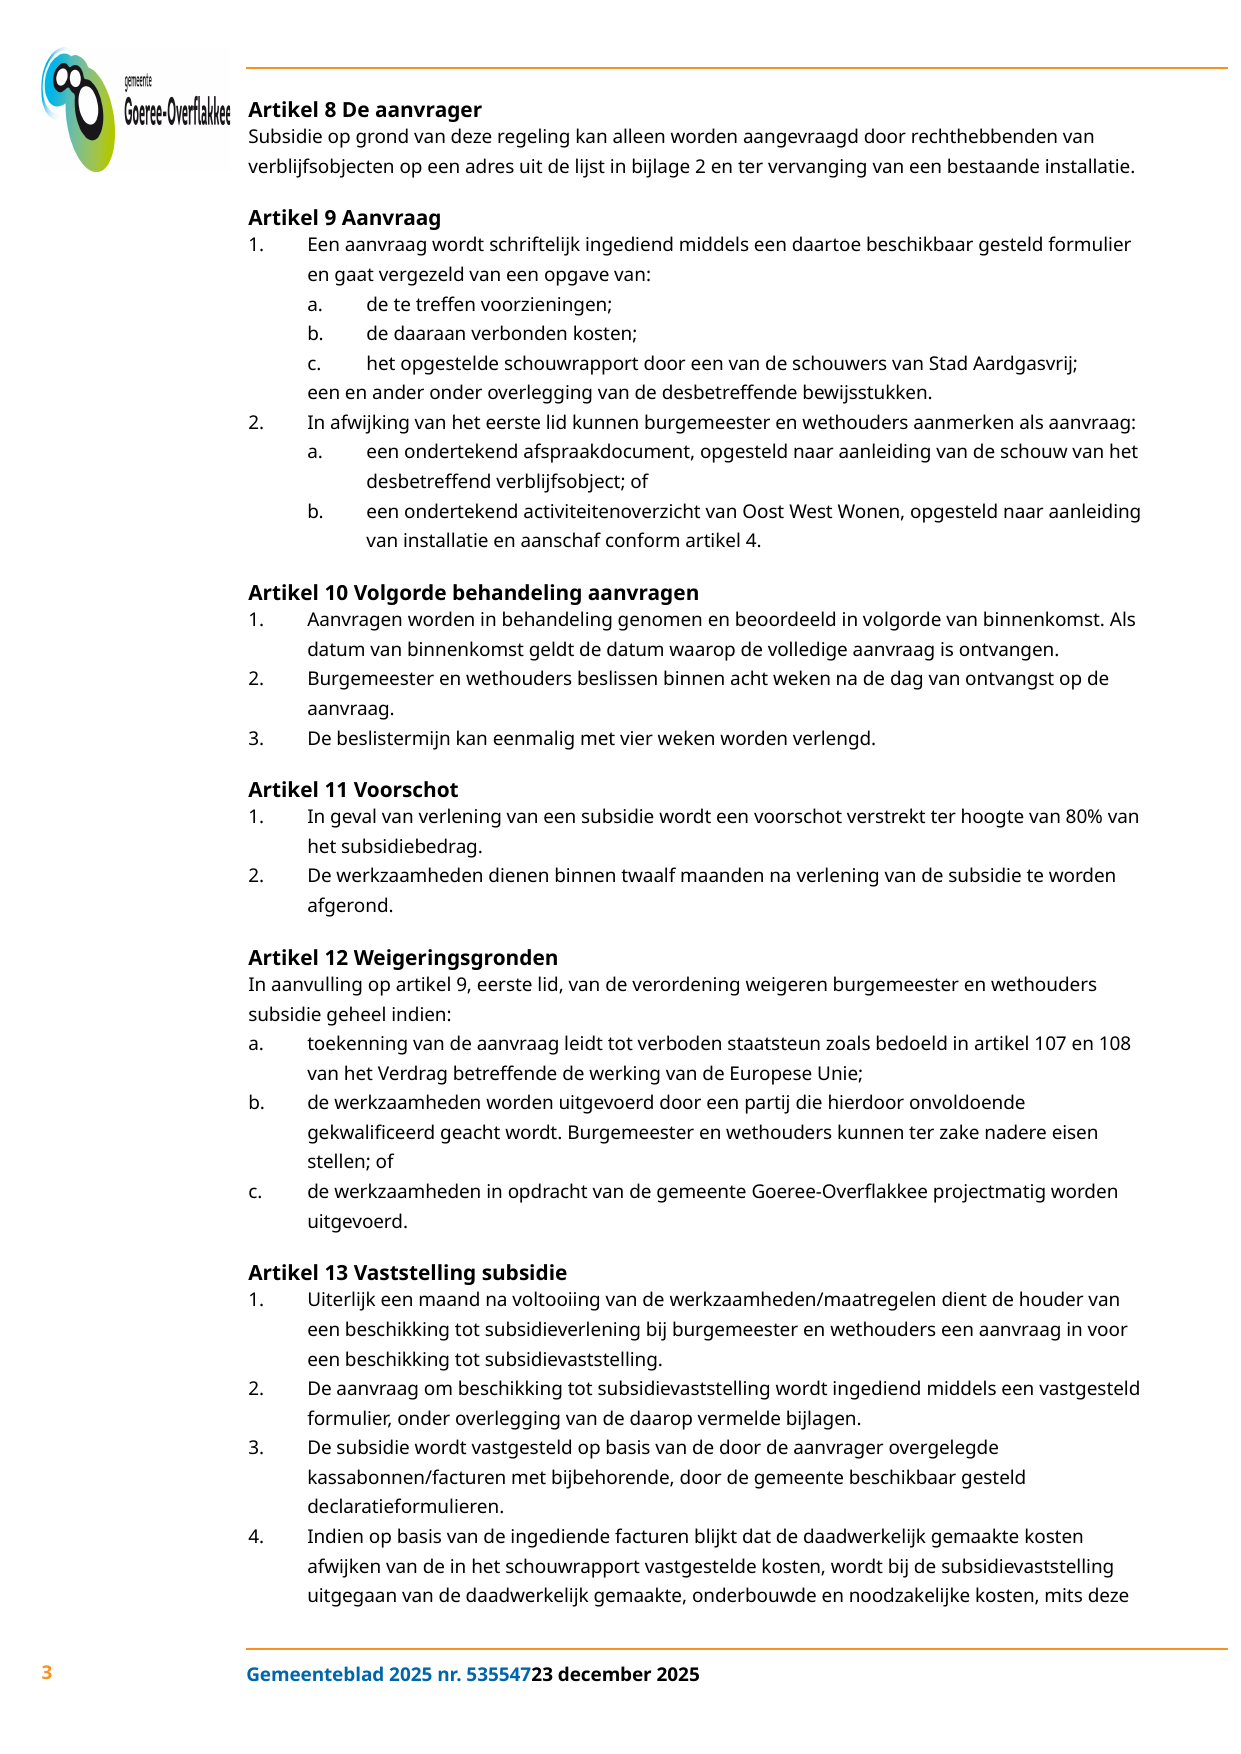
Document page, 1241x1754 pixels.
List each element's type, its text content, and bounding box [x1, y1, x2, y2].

text Artikel 8 De aanvrager [248, 95, 1152, 123]
list een ondertekend afspraakdocument, opgesteld naar aanleiding van de schouw van het desbetreffend verblijfsobject; of [307, 439, 1152, 494]
list De subsidie wordt vastgesteld op basis van de door de aanvrager overgelegde kassabonnen/facturen met bijbehorende, door de gemeente beschikbaar gesteld declaratieformulieren. [248, 1434, 1152, 1519]
text Subsidie op grond van deze regeling kan alleen worden aangevraagd door rechthebbenden van verblijfsobjecten op een adres uit de lijst in bijlage 2 en ter vervanging van een bestaande installatie. [248, 123, 1152, 178]
list de werkzaamheden worden uitgevoerd door een partij die hierdoor onvoldoende gekwalificeerd geacht wordt. Burgemeester en wethouders kunnen ter zake nadere eisen stellen; of [248, 1089, 1152, 1174]
list De aanvraag om beschikking tot subsidievaststelling wordt ingediend middels een vastgesteld formulier, onder overlegging van de daarop vermelde bijlagen. [248, 1375, 1152, 1431]
text In aanvulling op artikel 9, eerste lid, van de verordening weigeren burgemeester en wethouders subsidie geheel indien: [248, 971, 1152, 1026]
list de daaraan verbonden kosten; [307, 320, 1152, 346]
list een ondertekend activiteitenoverzicht van Oost West Wonen, opgesteld naar aanleiding van installatie en aanschaf conform artikel 4. [307, 498, 1152, 553]
list In geval van verlening van een subsidie wordt een voorschot verstrekt ter hoogte van 80% van het subsidiebedrag. [248, 803, 1152, 859]
list de te treffen voorzieningen; [307, 291, 1152, 317]
list toekenning van de aanvraag leidt tot verboden staatsteun zoals bedoeld in artikel 107 en 108 van het Verdrag betreffende de werking van de Europese Unie; [248, 1030, 1152, 1086]
list Aanvragen worden in behandeling genomen en beoordeeld in volgorde van binnenkomst. Als datum van binnenkomst geldt de datum waarop de volledige aanvraag is ontvangen. [248, 606, 1152, 662]
list Burgemeester en wethouders beslissen binnen acht weken na de dag van ontvangst op de aanvraag. [248, 666, 1152, 721]
list Indien op basis van de ingediende facturen blijkt dat de daadwerkelijk gemaakte kosten afwijken van de in het schouwrapport vastgestelde kosten, wordt bij de subsidievaststelling uitgegaan van de daadwerkelijk gemaakte, onderbouwde en noodzakelijke kosten, mits deze [248, 1523, 1152, 1608]
text Artikel 13 Vaststelling subsidie [248, 1258, 1152, 1287]
text Artikel 11 Voorschot [248, 775, 1152, 803]
list Een aanvraag wordt schriftelijk ingediend middels een daartoe beschikbaar gesteld formulier en gaat vergezeld van een opgave van: [248, 232, 1152, 287]
text Artikel 9 Aanvraag [248, 203, 1152, 232]
list het opgestelde schouwrapport door een van de schouwers van Stad Aardgasvrij; [307, 350, 1152, 376]
list de werkzaamheden in opdracht van de gemeente Goeree-Overflakkee projectmatig worden uitgevoerd. [248, 1178, 1152, 1233]
picture [41, 47, 231, 172]
list De beslistermijn kan eenmalig met vier weken worden verlengd. [248, 725, 1152, 750]
list Uiterlijk een maand na voltooiing van de werkzaamheden/maatregelen dient de houder van een beschikking tot subsidieverlening bij burgemeester en wethouders een aanvraag in voor een beschikking tot subsidievaststelling. [248, 1287, 1152, 1372]
text Artikel 12 Weigeringsgronden [248, 943, 1152, 971]
list De werkzaamheden dienen binnen twaalf maanden na verlening van de subsidie te worden afgerond. [248, 863, 1152, 918]
text Artikel 10 Volgorde behandeling aanvragen [248, 578, 1152, 606]
list een en ander onder overlegging van de desbetreffende bewijsstukken. [248, 379, 1152, 405]
list In afwijking van het eerste lid kunnen burgemeester en wethouders aanmerken als aanvraag: [248, 409, 1152, 435]
